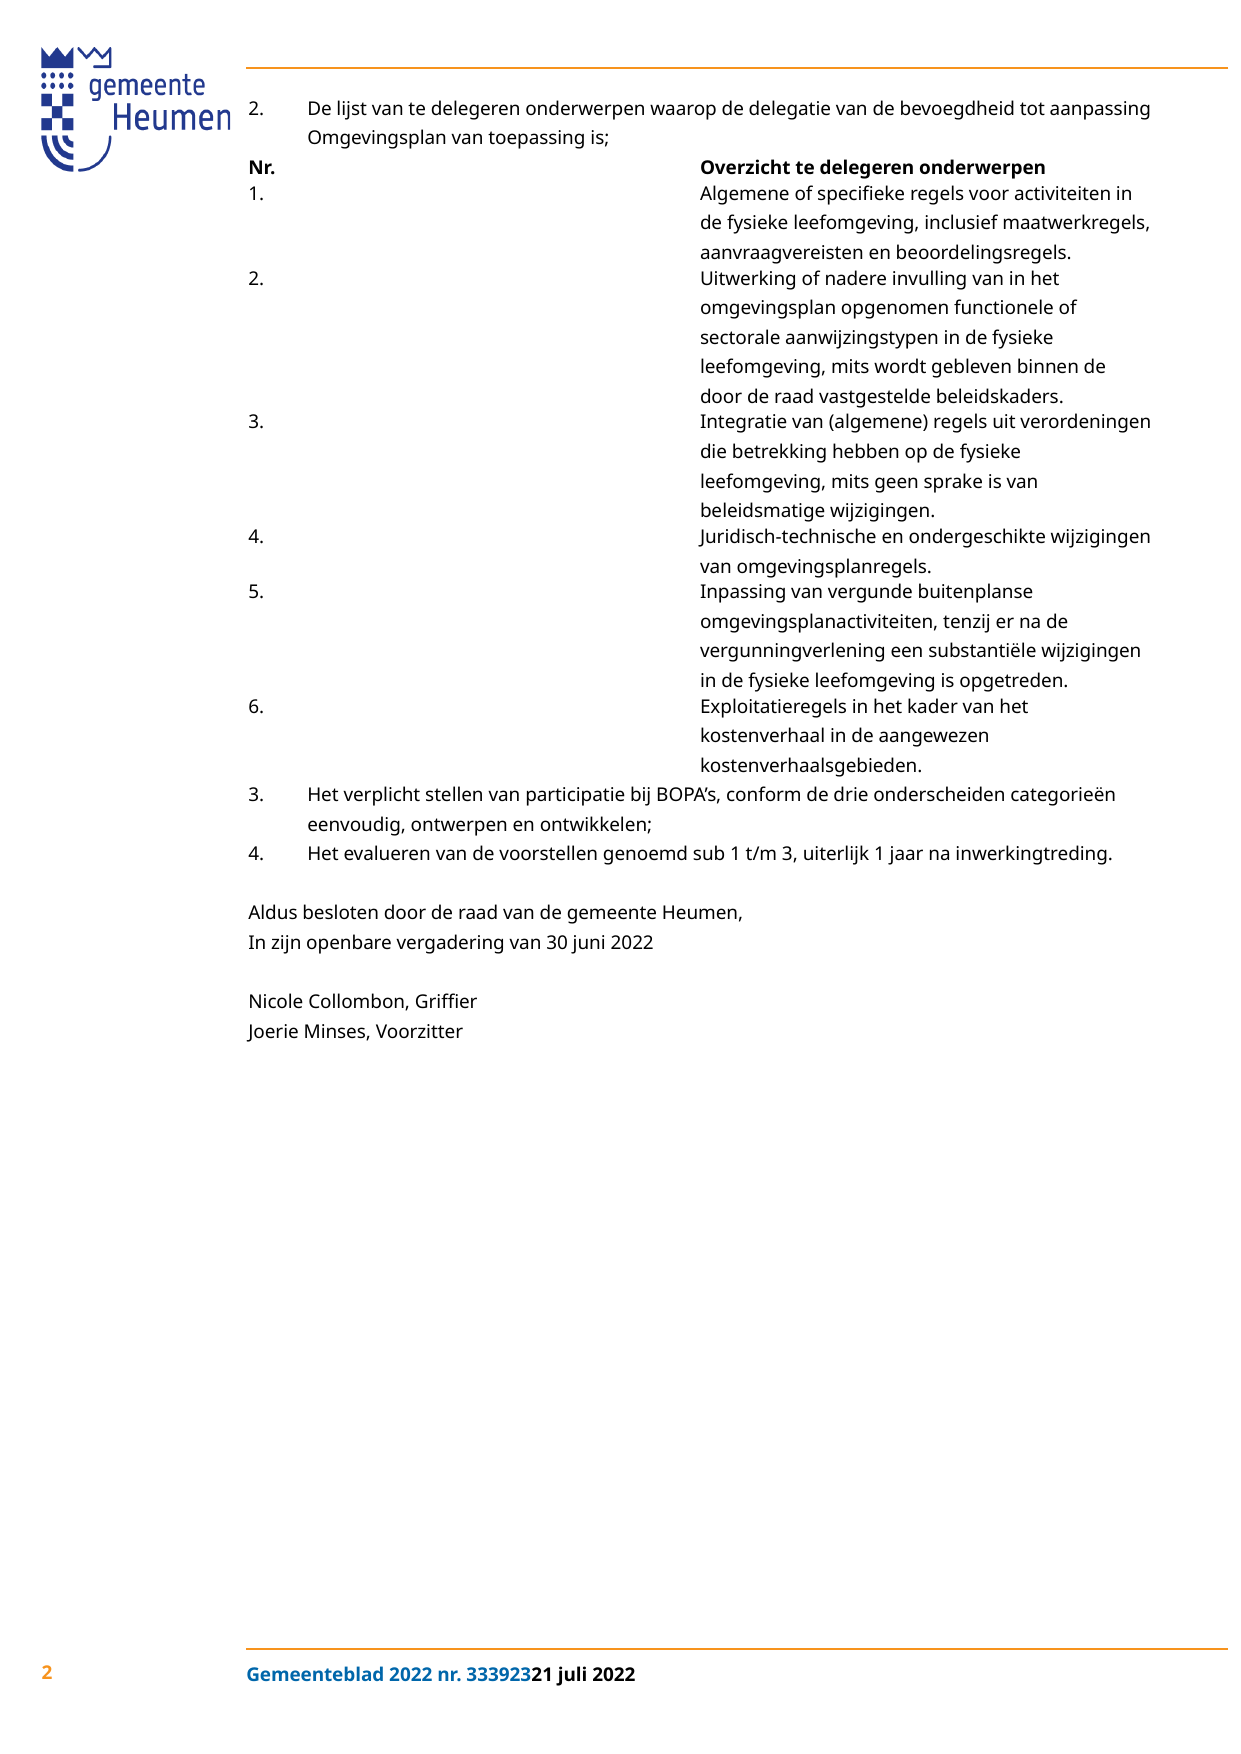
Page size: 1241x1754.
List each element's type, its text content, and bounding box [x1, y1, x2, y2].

picture [41, 47, 231, 172]
table_cell 3. [248, 409, 700, 523]
table_cell 5. [248, 579, 700, 693]
text Joerie Minses, Voorzitter [248, 1018, 1152, 1043]
table_cell Inpassing van vergunde buitenplanse omgevingsplanactiviteiten, tenzij er na de vergunningverlening een substantiële wijzigingen in de fysieke leefomgeving is opgetreden. [700, 579, 1152, 693]
table_cell Algemene of specifieke regels voor activiteiten in de fysieke leefomgeving, inclusief maatwerkregels, aanvraagvereisten en beoordelingsregels. [700, 180, 1152, 265]
list Het evalueren van de voorstellen genoemd sub 1 t/m 3, uiterlijk 1 jaar na inwerkingtreding. [248, 840, 1152, 866]
table_cell 2. [248, 265, 700, 409]
list De lijst van te delegeren onderwerpen waarop de delegatie van de bevoegdheid tot aanpassing Omgevingsplan van toepassing is; [248, 95, 1152, 150]
table_cell Uitwerking of nadere invulling van in het omgevingsplan opgenomen functionele of sectorale aanwijzingstypen in de fysieke leefomgeving, mits wordt gebleven binnen de door de raad vastgestelde beleidskaders. [700, 265, 1152, 409]
text Nicole Collombon, Griffier [248, 988, 1152, 1014]
table_cell Integratie van (algemene) regels uit verordeningen die betrekking hebben op de fysieke leefomgeving, mits geen sprake is van beleidsmatige wijzigingen. [700, 409, 1152, 523]
table_header Nr. [248, 154, 700, 180]
table_cell 1. [248, 180, 700, 265]
text In zijn openbare vergadering van 30 juni 2022 [248, 929, 1152, 955]
table_header Overzicht te delegeren onderwerpen [700, 154, 1152, 180]
text Aldus besloten door de raad van de gemeente Heumen, [248, 899, 1152, 925]
table_cell 6. [248, 693, 700, 778]
list Het verplicht stellen van participatie bij BOPA’s, conform de drie onderscheiden categorieën eenvoudig, ontwerpen en ontwikkelen; [248, 781, 1152, 836]
table_cell 4. [248, 523, 700, 578]
table_cell Juridisch-technische en ondergeschikte wijzigingen van omgevingsplanregels. [700, 523, 1152, 578]
table_cell Exploitatieregels in het kader van het kostenverhaal in de aangewezen kostenverhaalsgebieden. [700, 693, 1152, 778]
